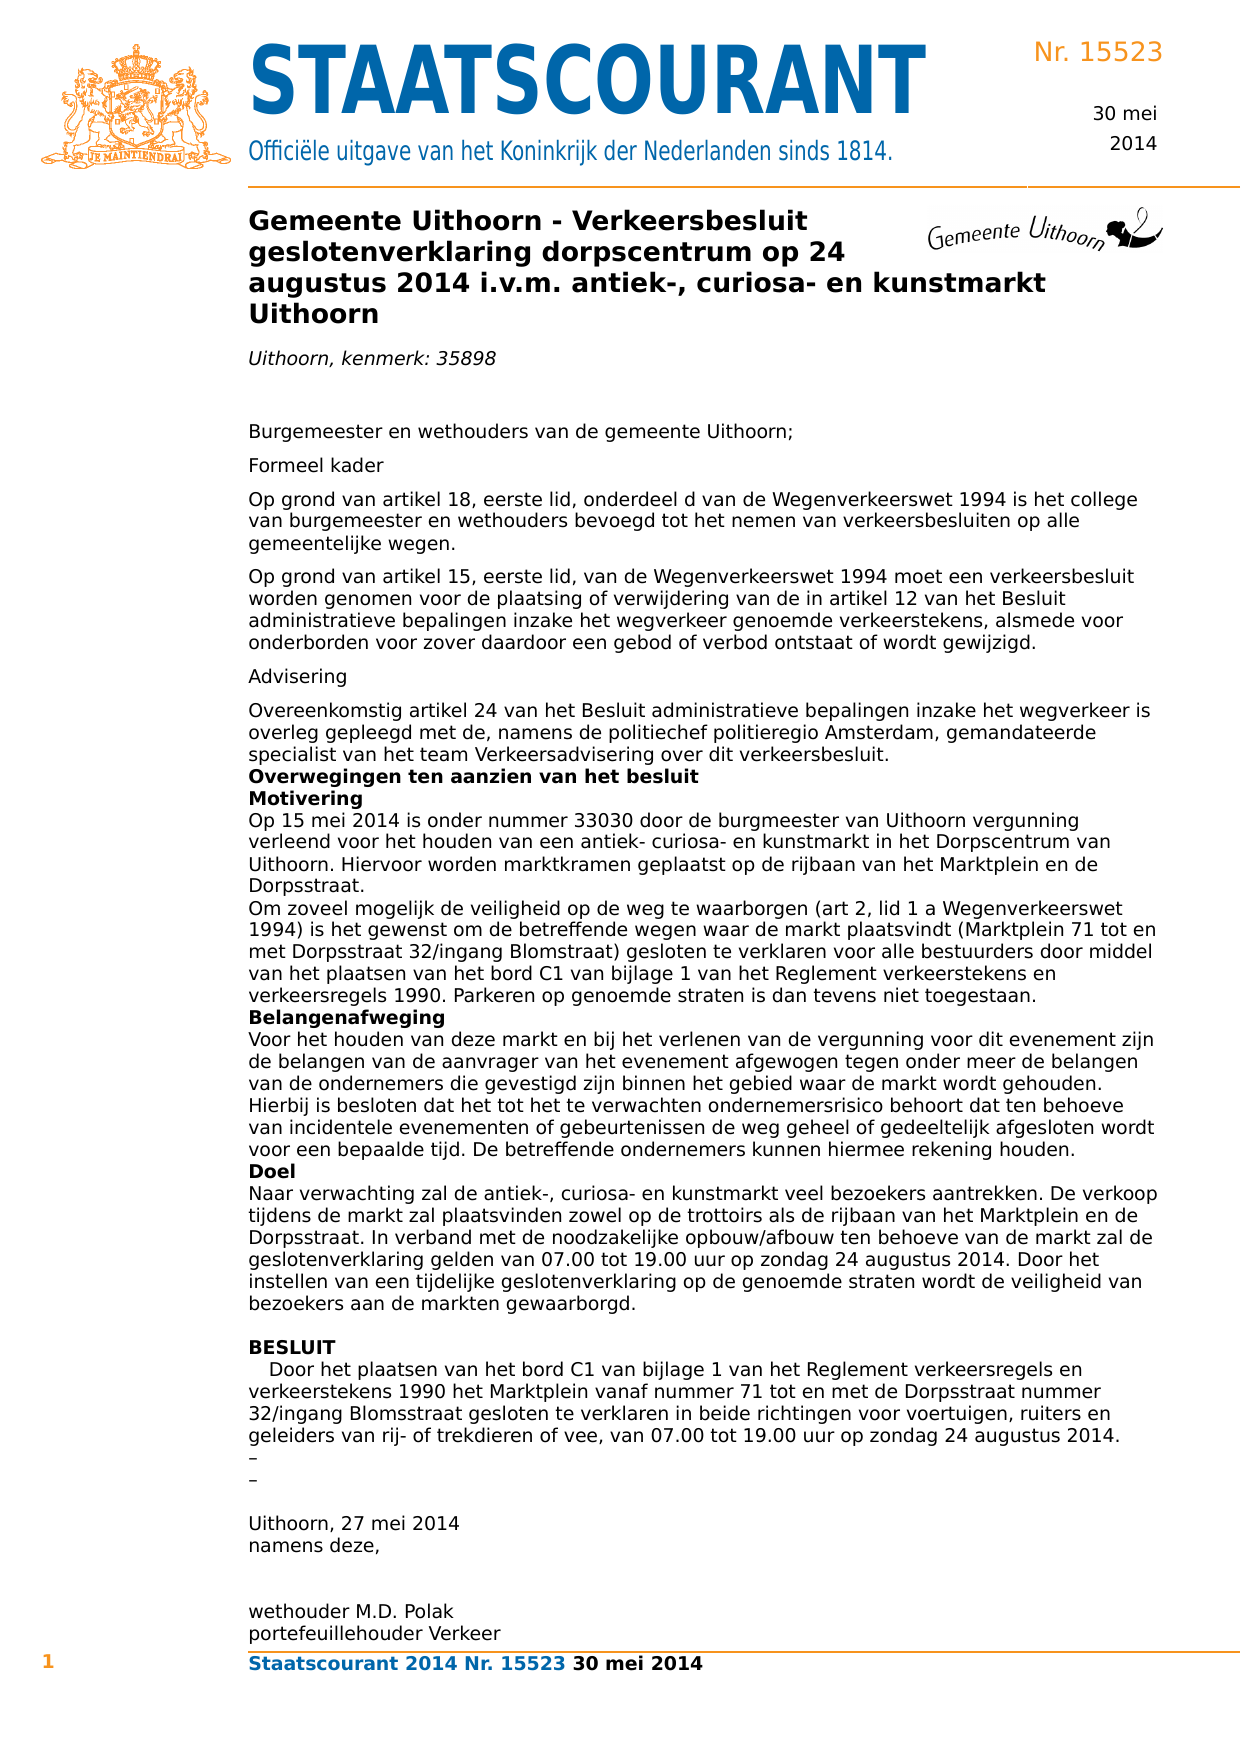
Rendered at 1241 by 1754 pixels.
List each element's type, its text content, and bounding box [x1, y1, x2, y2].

text namens deze, [248, 1535, 1163, 1557]
text Uithoorn, kenmerk: 35898 [248, 347, 1163, 369]
text Op 15 mei 2014 is onder nummer 33030 door de burgmeester van Uithoorn vergunning verleend voor het houden van een antiek- curiosa- en kunstmarkt in het Dorpscentrum van Uithoorn. Hiervoor worden marktkramen geplaatst op de rijbaan van het Marktplein en de Dorpsstraat. [248, 809, 1163, 897]
text Doel [248, 1161, 1163, 1183]
text Naar verwachting zal de antiek-, curiosa- en kunstmarkt veel bezoekers aantrekken. De verkoop tijdens de markt zal plaatsvinden zowel op de trottoirs als de rijbaan van het Marktplein en de Dorpsstraat. In verband met de noodzakelijke opbouw/afbouw ten behoeve van de markt zal de geslotenverklaring gelden van 07.00 tot 19.00 uur op zondag 24 augustus 2014. Door het instellen van een tijdelijke geslotenverklaring op de genoemde straten wordt de veiligheid van bezoekers aan de markten gewaarborgd. [248, 1183, 1163, 1315]
text Advisering [248, 666, 1163, 688]
text portefeuillehouder Verkeer [248, 1623, 1163, 1645]
text Formeel kader [248, 455, 1163, 477]
text Om zoveel mogelijk de veiligheid op de weg te waarborgen (art 2, lid 1 a Wegenverkeerswet 1994) is het gewenst om de betreffende wegen waar de markt plaatsvindt (Marktplein 71 tot en met Dorpsstraat 32/ingang Blomstraat) gesloten te verklaren voor alle bestuurders door middel van het plaatsen van het bord C1 van bijlage 1 van het Reglement verkeerstekens en verkeersregels 1990. Parkeren op genoemde straten is dan tevens niet toegestaan. [248, 897, 1163, 1007]
text Uithoorn, 27 mei 2014 [248, 1513, 1163, 1535]
picture [41, 44, 231, 169]
text Voor het houden van deze markt en bij het verlenen van de vergunning voor dit evenement zijn de belangen van de aanvrager van het evenement afgewogen tegen onder meer de belangen van de ondernemers die gevestigd zijn binnen het gebied waar de markt wordt gehouden. Hierbij is besloten dat het tot het te verwachten ondernemersrisico behoort dat ten behoeve van incidentele evenementen of gebeurtenissen de weg geheel of gedeeltelijk afgesloten wordt voor een bepaalde tijd. De betreffende ondernemers kunnen hiermee rekening houden. [248, 1029, 1163, 1161]
text Burgemeester en wethouders van de gemeente Uithoorn; [248, 421, 1163, 443]
text Op grond van artikel 15, eerste lid, van de Wegenverkeerswet 1994 moet een verkeersbesluit worden genomen voor de plaatsing of verwijdering van de in artikel 12 van het Besluit administratieve bepalingen inzake het wegverkeer genoemde verkeerstekens, alsmede voor onderborden voor zover daardoor een gebod of verbod ontstaat of wordt gewijzigd. [248, 566, 1163, 654]
text Motivering [248, 787, 1163, 809]
picture [927, 205, 1164, 253]
text BESLUIT [248, 1337, 1163, 1359]
subtitle Overwegingen ten aanzien van het besluit [248, 766, 1163, 787]
text Op grond van artikel 18, eerste lid, onderdeel d van de Wegenverkeerswet 1994 is het college van burgemeester en wethouders bevoegd tot het nemen van verkeersbesluiten op alle gemeentelijke wegen. [248, 488, 1163, 554]
text Belangenafweging [248, 1007, 1163, 1029]
subtitle Gemeente Uithoorn - Verkeersbesluit geslotenverklaring dorpscentrum op 24 augustus 2014 i.v.m. antiek-, curiosa- en kunstmarkt Uithoorn [248, 206, 1163, 330]
text Overeenkomstig artikel 24 van het Besluit administratieve bepalingen inzake het wegverkeer is overleg gepleegd met de, namens de politiechef politieregio Amsterdam, gemandateerde specialist van het team Verkeersadvisering over dit verkeersbesluit. [248, 699, 1163, 766]
text Door het plaatsen van het bord C1 van bijlage 1 van het Reglement verkeersregels en verkeerstekens 1990 het Marktplein vanaf nummer 71 tot en met de Dorpsstraat nummer 32/ingang Blomsstraat gesloten te verklaren in beide richtingen voor voertuigen, ruiters en geleiders van rij- of trekdieren of vee, van 07.00 tot 19.00 uur op zondag 24 augustus 2014. [248, 1359, 1163, 1447]
text wethouder M.D. Polak [248, 1601, 1163, 1623]
